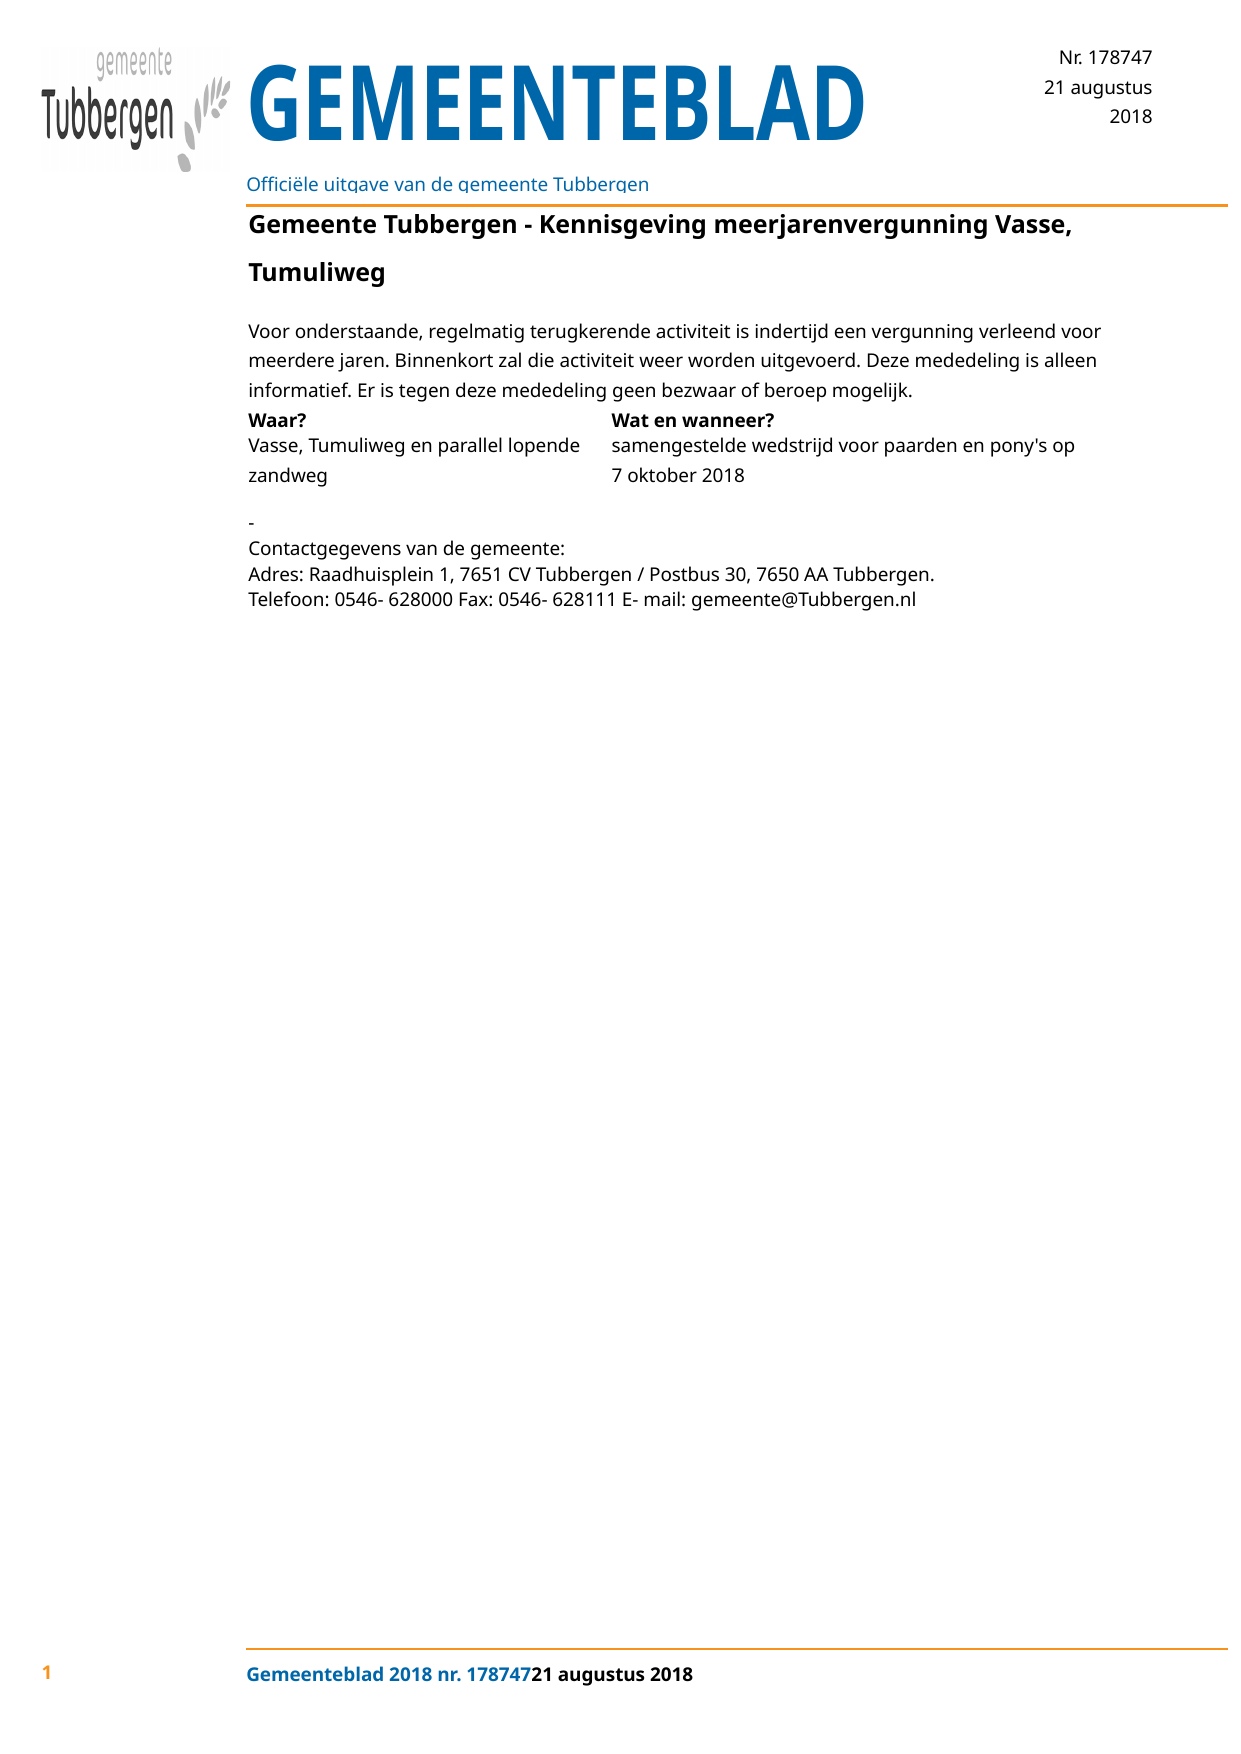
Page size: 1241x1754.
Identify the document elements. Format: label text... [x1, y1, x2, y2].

text Telefoon: 0546- 628000 Fax: 0546- 628111 E- mail: gemeente@Tubbergen.nl [248, 586, 1152, 612]
text Gemeente Tubbergen - Kennisgeving meerjarenvergunning Vasse, Tumuliweg [248, 207, 1152, 288]
text Adres: Raadhuisplein 1, 7651 CV Tubbergen / Postbus 30, 7650 AA Tubbergen. [248, 561, 1152, 586]
table_header Wat en wanneer? [611, 407, 1152, 432]
table_cell Vasse, Tumuliweg en parallel lopende zandweg [248, 433, 611, 488]
table_header Waar? [248, 407, 611, 432]
table_cell samengestelde wedstrijd voor paarden en pony's op 7 oktober 2018 [611, 433, 1152, 488]
text Voor onderstaande, regelmatig terugkerende activiteit is indertijd een vergunning verleend voor meerdere jaren. Binnenkort zal die activiteit weer worden uitgevoerd. Deze mededeling is alleen informatief. Er is tegen deze mededeling geen bezwaar of beroep mogelijk. [248, 318, 1152, 403]
picture [41, 47, 231, 172]
text Contactgegevens van de gemeente: [248, 535, 1152, 561]
text - [248, 509, 1152, 535]
